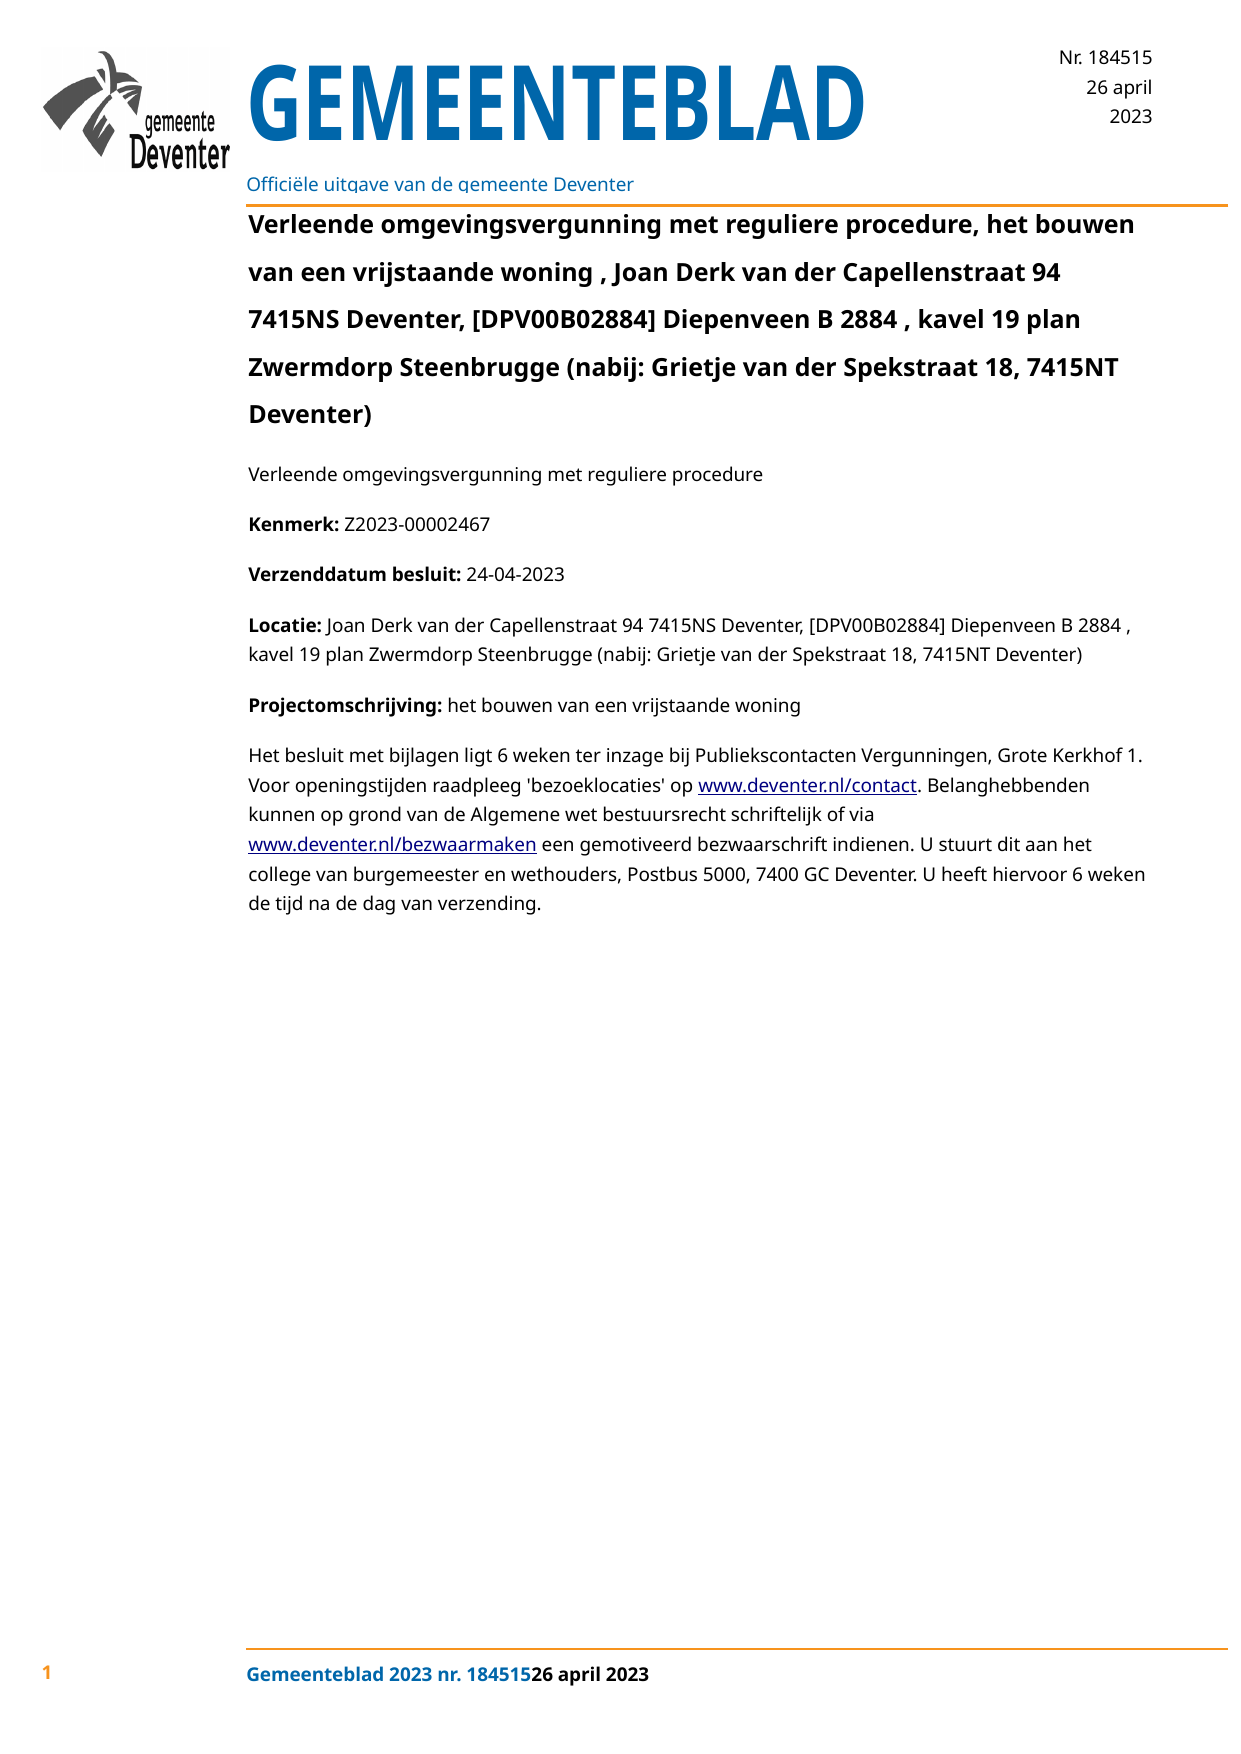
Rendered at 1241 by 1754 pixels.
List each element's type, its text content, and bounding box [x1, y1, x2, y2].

text Kenmerk: Z2023-00002467 [248, 511, 1152, 537]
picture [41, 47, 231, 172]
text Het besluit met bijlagen ligt 6 weken ter inzage bij Publiekscontacten Vergunningen, Grote Kerkhof 1. Voor openingstijden raadpleeg 'bezoeklocaties' op www.deventer.nl/contact. Belanghebbenden kunnen op grond van de Algemene wet bestuursrecht schriftelijk of via www.deventer.nl/bezwaarmaken een gemotiveerd bezwaarschrift indienen. U stuurt dit aan het college van burgemeester en wethouders, Postbus 5000, 7400 GC Deventer. U heeft hiervoor 6 weken de tijd na de dag van verzending. [248, 742, 1152, 916]
text Locatie: Joan Derk van der Capellenstraat 94 7415NS Deventer, [DPV00B02884] Diepenveen B 2884 , kavel 19 plan Zwermdorp Steenbrugge (nabij: Grietje van der Spekstraat 18, 7415NT Deventer) [248, 612, 1152, 667]
text Verleende omgevingsvergunning met reguliere procedure [248, 461, 1152, 486]
text Projectomschrijving: het bouwen van een vrijstaande woning [248, 692, 1152, 718]
text Verleende omgevingsvergunning met reguliere procedure, het bouwen van een vrijstaande woning , Joan Derk van der Capellenstraat 94 7415NS Deventer, [DPV00B02884] Diepenveen B 2884 , kavel 19 plan Zwermdorp Steenbrugge (nabij: Grietje van der Spekstraat 18, 7415NT Deventer) [248, 207, 1152, 431]
text Verzenddatum besluit: 24-04-2023 [248, 562, 1152, 587]
